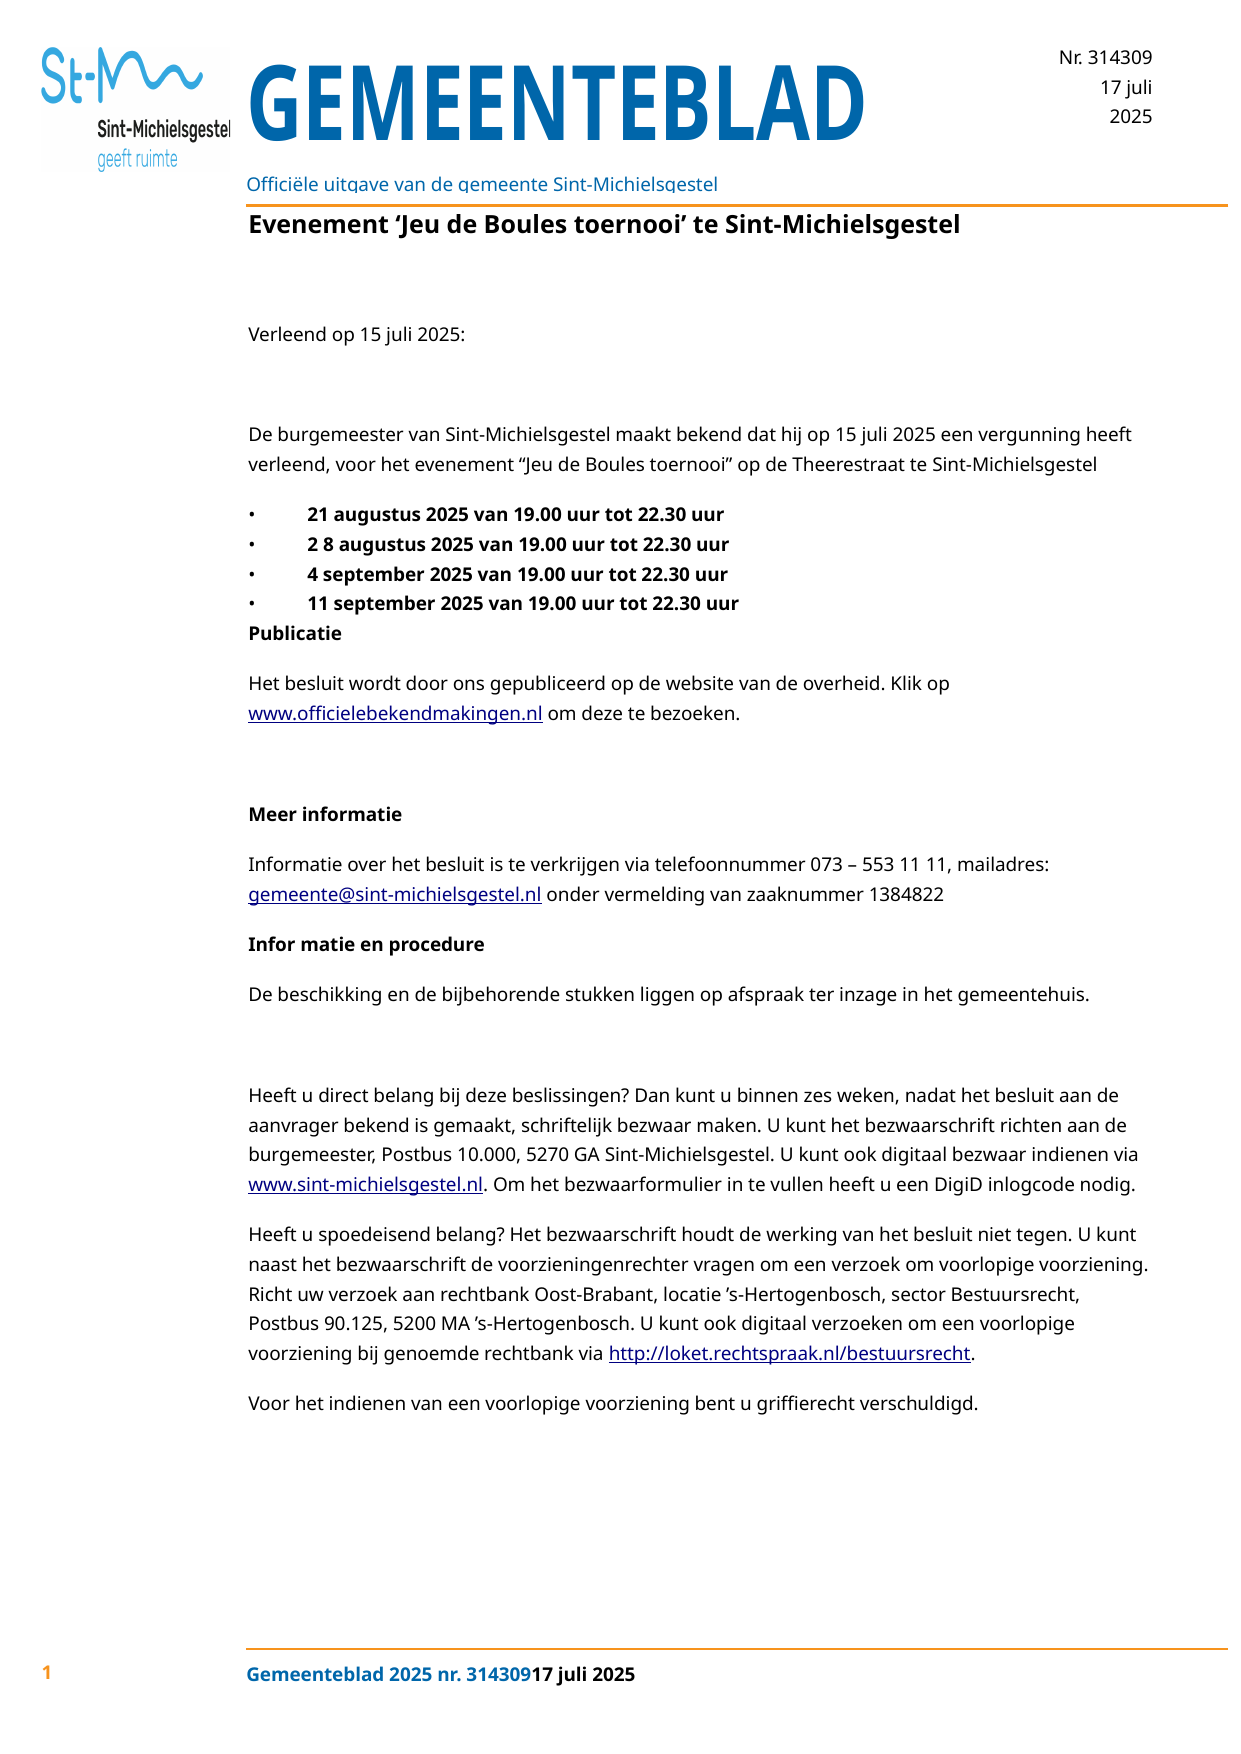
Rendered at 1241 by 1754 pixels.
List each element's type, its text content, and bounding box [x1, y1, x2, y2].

list 11 september 2025 van 19.00 uur tot 22.30 uur [248, 590, 1152, 616]
text Heeft u direct belang bij deze beslissingen? Dan kunt u binnen zes weken, nadat het besluit aan de aanvrager bekend is gemaakt, schriftelijk bezwaar maken. U kunt het bezwaarschrift richten aan de burgemeester, Postbus 10.000, 5270 GA Sint-Michielsgestel. U kunt ook digitaal bezwaar indienen via www.sint-michielsgestel.nl. Om het bezwaarformulier in te vullen heeft u een DigiD inlogcode nodig. [248, 1082, 1152, 1197]
list 4 september 2025 van 19.00 uur tot 22.30 uur [248, 561, 1152, 586]
text Heeft u spoedeisend belang? Het bezwaarschrift houdt de werking van het besluit niet tegen. U kunt naast het bezwaarschrift de voorzieningenrechter vragen om een verzoek om voorlopige voorziening. Richt uw verzoek aan rechtbank Oost-Brabant, locatie ’s-Hertogenbosch, sector Bestuursrecht, Postbus 90.125, 5200 MA ’s-Hertogenbosch. U kunt ook digitaal verzoeken om een voorlopige voorziening bij genoemde rechtbank via http://loket.rechtspraak.nl/bestuursrecht. [248, 1222, 1152, 1366]
text Het besluit wordt door ons gepubliceerd op de website van de overheid. Klik op www.officielebekendmakingen.nl om deze te bezoeken. [248, 670, 1152, 726]
text Verleend op 15 juli 2025: [248, 321, 1152, 346]
list 2 8 augustus 2025 van 19.00 uur tot 22.30 uur [248, 531, 1152, 557]
text De burgemeester van Sint-Michielsgestel maakt bekend dat hij op 15 juli 2025 een vergunning heeft verleend, voor het evenement “Jeu de Boules toernooi” op de Theerestraat te Sint-Michielsgestel [248, 422, 1152, 477]
text De beschikking en de bijbehorende stukken liggen op afspraak ter inzage in het gemeentehuis. [248, 982, 1152, 1007]
text Informatie over het besluit is te verkrijgen via telefoonnummer 073 – 553 11 11, mailadres: gemeente@sint-michielsgestel.nl onder vermelding van zaaknummer 1384822 [248, 851, 1152, 906]
text Infor matie en procedure [248, 931, 1152, 957]
text Meer informatie [248, 801, 1152, 826]
text Publicatie [248, 620, 1152, 646]
text Voor het indienen van een voorlopige voorziening bent u griffierecht verschuldigd. [248, 1390, 1152, 1416]
picture [41, 47, 231, 172]
text Evenement ‘Jeu de Boules toernooi’ te Sint-Michielsgestel [248, 207, 1152, 241]
list 21 augustus 2025 van 19.00 uur tot 22.30 uur [248, 502, 1152, 527]
